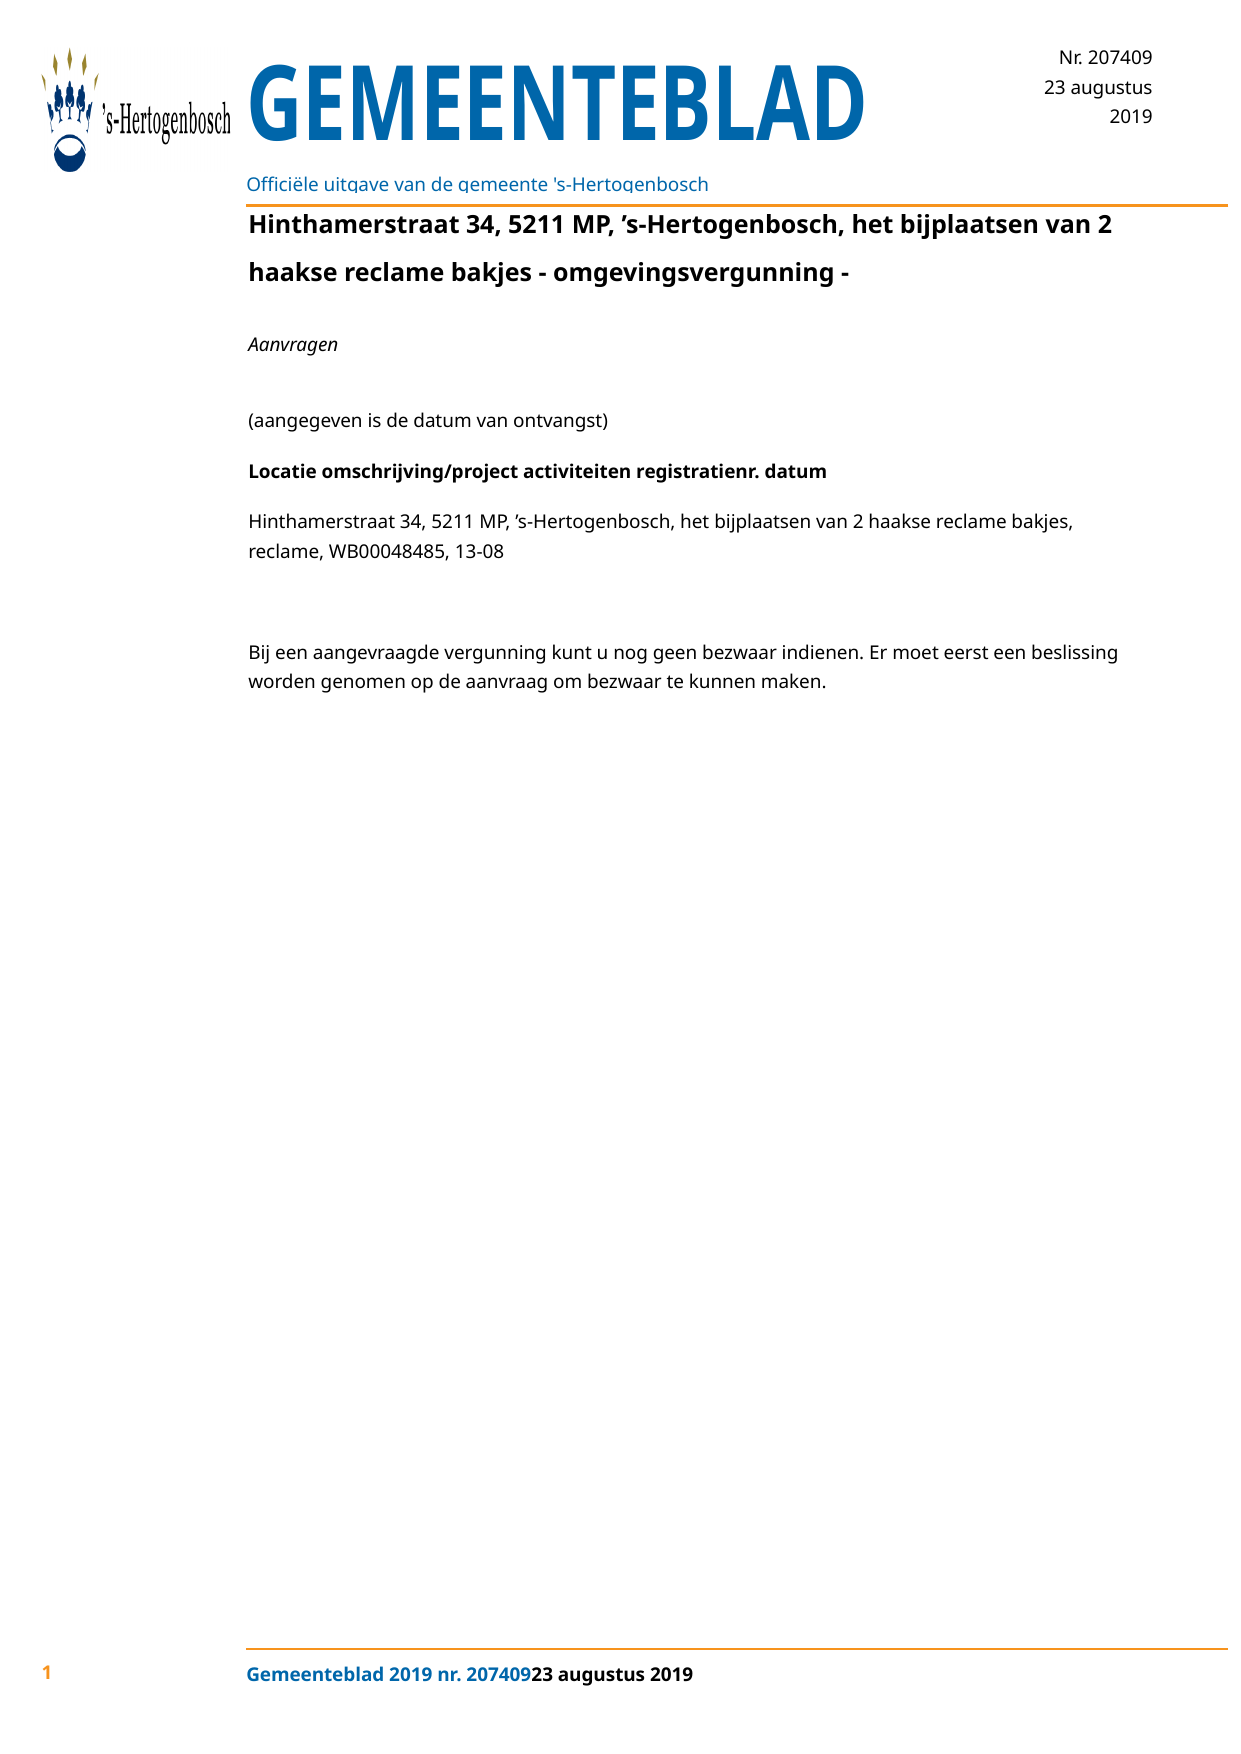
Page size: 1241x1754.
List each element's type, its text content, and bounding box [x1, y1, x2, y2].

text Locatie omschrijving/project activiteiten registratienr. datum [248, 458, 1152, 484]
text Hinthamerstraat 34, 5211 MP, ’s-Hertogenbosch, het bijplaatsen van 2 haakse reclame bakjes, reclame, WB00048485, 13-08 [248, 508, 1152, 564]
text Bij een aangevraagde vergunning kunt u nog geen bezwaar indienen. Er moet eerst een beslissing worden genomen op de aanvraag om bezwaar te kunnen maken. [248, 639, 1152, 694]
text (aangegeven is de datum van ontvangst) [248, 408, 1152, 433]
text Hinthamerstraat 34, 5211 MP, ’s-Hertogenbosch, het bijplaatsen van 2 haakse reclame bakjes - omgevingsvergunning - [248, 207, 1152, 288]
picture [41, 47, 231, 172]
text Aanvragen [248, 331, 1152, 357]
